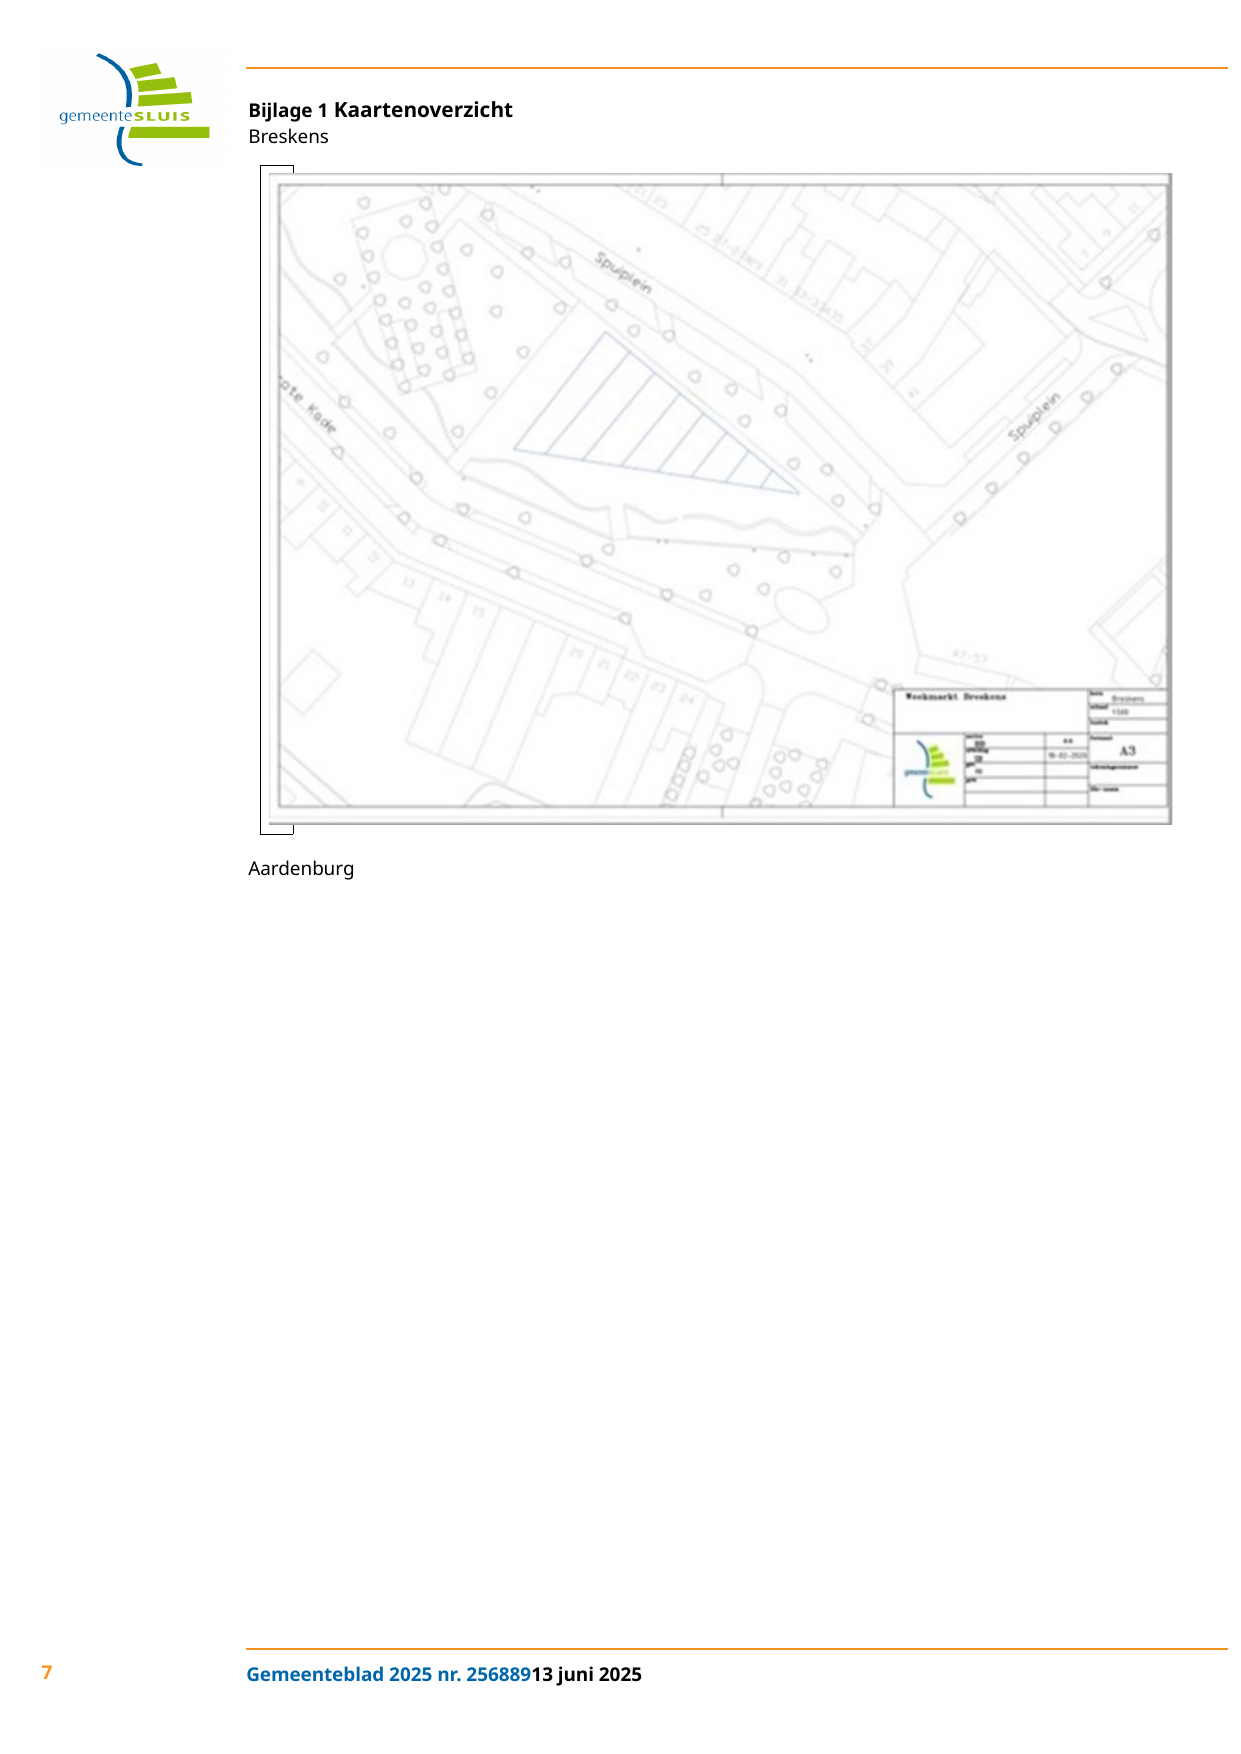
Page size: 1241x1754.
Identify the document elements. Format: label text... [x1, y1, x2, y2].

picture [268, 173, 1173, 825]
picture [41, 47, 231, 172]
text Breskens [248, 123, 1152, 149]
text Aardenburg [248, 855, 1152, 881]
text Bijlage 1 Kaartenoverzicht [248, 95, 1152, 123]
